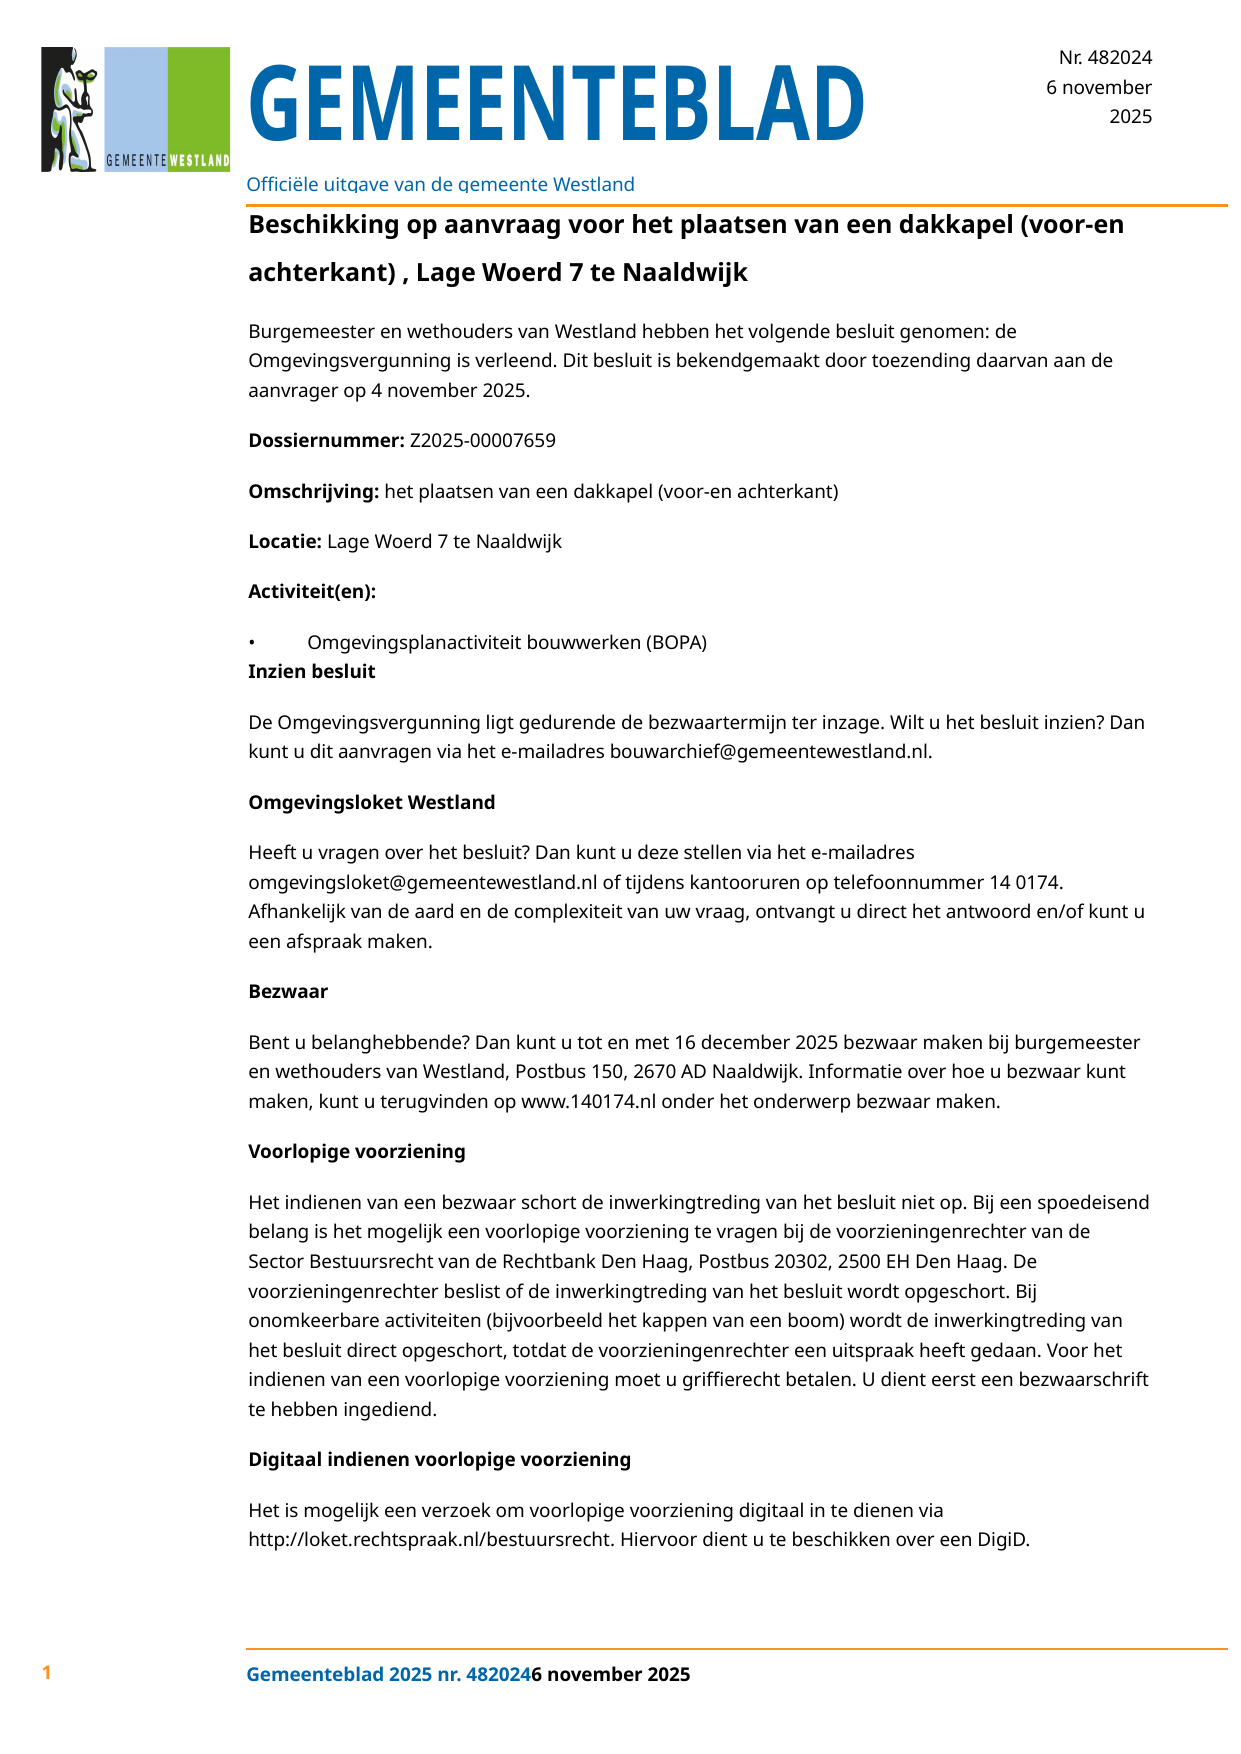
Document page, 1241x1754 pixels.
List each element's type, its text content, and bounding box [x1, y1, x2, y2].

text Het indienen van een bezwaar schort de inwerkingtreding van het besluit niet op. Bij een spoedeisend belang is het mogelijk een voorlopige voorziening te vragen bij de voorzieningenrechter van de Sector Bestuursrecht van de Rechtbank Den Haag, Postbus 20302, 2500 EH Den Haag. De voorzieningenrechter beslist of de inwerkingtreding van het besluit wordt opgeschort. Bij onomkeerbare activiteiten (bijvoorbeeld het kappen van een boom) wordt de inwerkingtreding van het besluit direct opgeschort, totdat de voorzieningenrechter een uitspraak heeft gedaan. Voor het indienen van een voorlopige voorziening moet u griffierecht betalen. U dient eerst een bezwaarschrift te hebben ingediend. [248, 1189, 1152, 1422]
picture [41, 47, 231, 172]
text Locatie: Lage Woerd 7 te Naaldwijk [248, 528, 1152, 554]
text Het is mogelijk een verzoek om voorlopige voorziening digitaal in te dienen via http://loket.rechtspraak.nl/bestuursrecht. Hiervoor dient u te beschikken over een DigiD. [248, 1497, 1152, 1552]
text Omschrijving: het plaatsen van een dakkapel (voor-en achterkant) [248, 478, 1152, 504]
text Heeft u vragen over het besluit? Dan kunt u deze stellen via het e-mailadres omgevingsloket@gemeentewestland.nl of tijdens kantooruren op telefoonnummer 14 0174. Afhankelijk van de aard en de complexiteit van uw vraag, ontvangt u direct het antwoord en/of kunt u een afspraak maken. [248, 839, 1152, 954]
list Omgevingsplanactiviteit bouwwerken (BOPA) [248, 629, 1152, 655]
text De Omgevingsvergunning ligt gedurende de bezwaartermijn ter inzage. Wilt u het besluit inzien? Dan kunt u dit aanvragen via het e-mailadres bouwarchief@gemeentewestland.nl. [248, 709, 1152, 764]
text Omgevingsloket Westland [248, 789, 1152, 815]
text Bent u belanghebbende? Dan kunt u tot en met 16 december 2025 bezwaar maken bij burgemeester en wethouders van Westland, Postbus 150, 2670 AD Naaldwijk. Informatie over hoe u bezwaar kunt maken, kunt u terugvinden op www.140174.nl onder het onderwerp bezwaar maken. [248, 1029, 1152, 1114]
text Activiteit(en): [248, 579, 1152, 604]
text Beschikking op aanvraag voor het plaatsen van een dakkapel (voor-en achterkant) , Lage Woerd 7 te Naaldwijk [248, 207, 1152, 288]
text Dossiernummer: Z2025-00007659 [248, 427, 1152, 453]
text Voorlopige voorziening [248, 1139, 1152, 1164]
text Burgemeester en wethouders van Westland hebben het volgende besluit genomen: de Omgevingsvergunning is verleend. Dit besluit is bekendgemaakt door toezending daarvan aan de aanvrager op 4 november 2025. [248, 318, 1152, 403]
text Inzien besluit [248, 659, 1152, 684]
text Digitaal indienen voorlopige voorziening [248, 1447, 1152, 1472]
text Bezwaar [248, 979, 1152, 1004]
